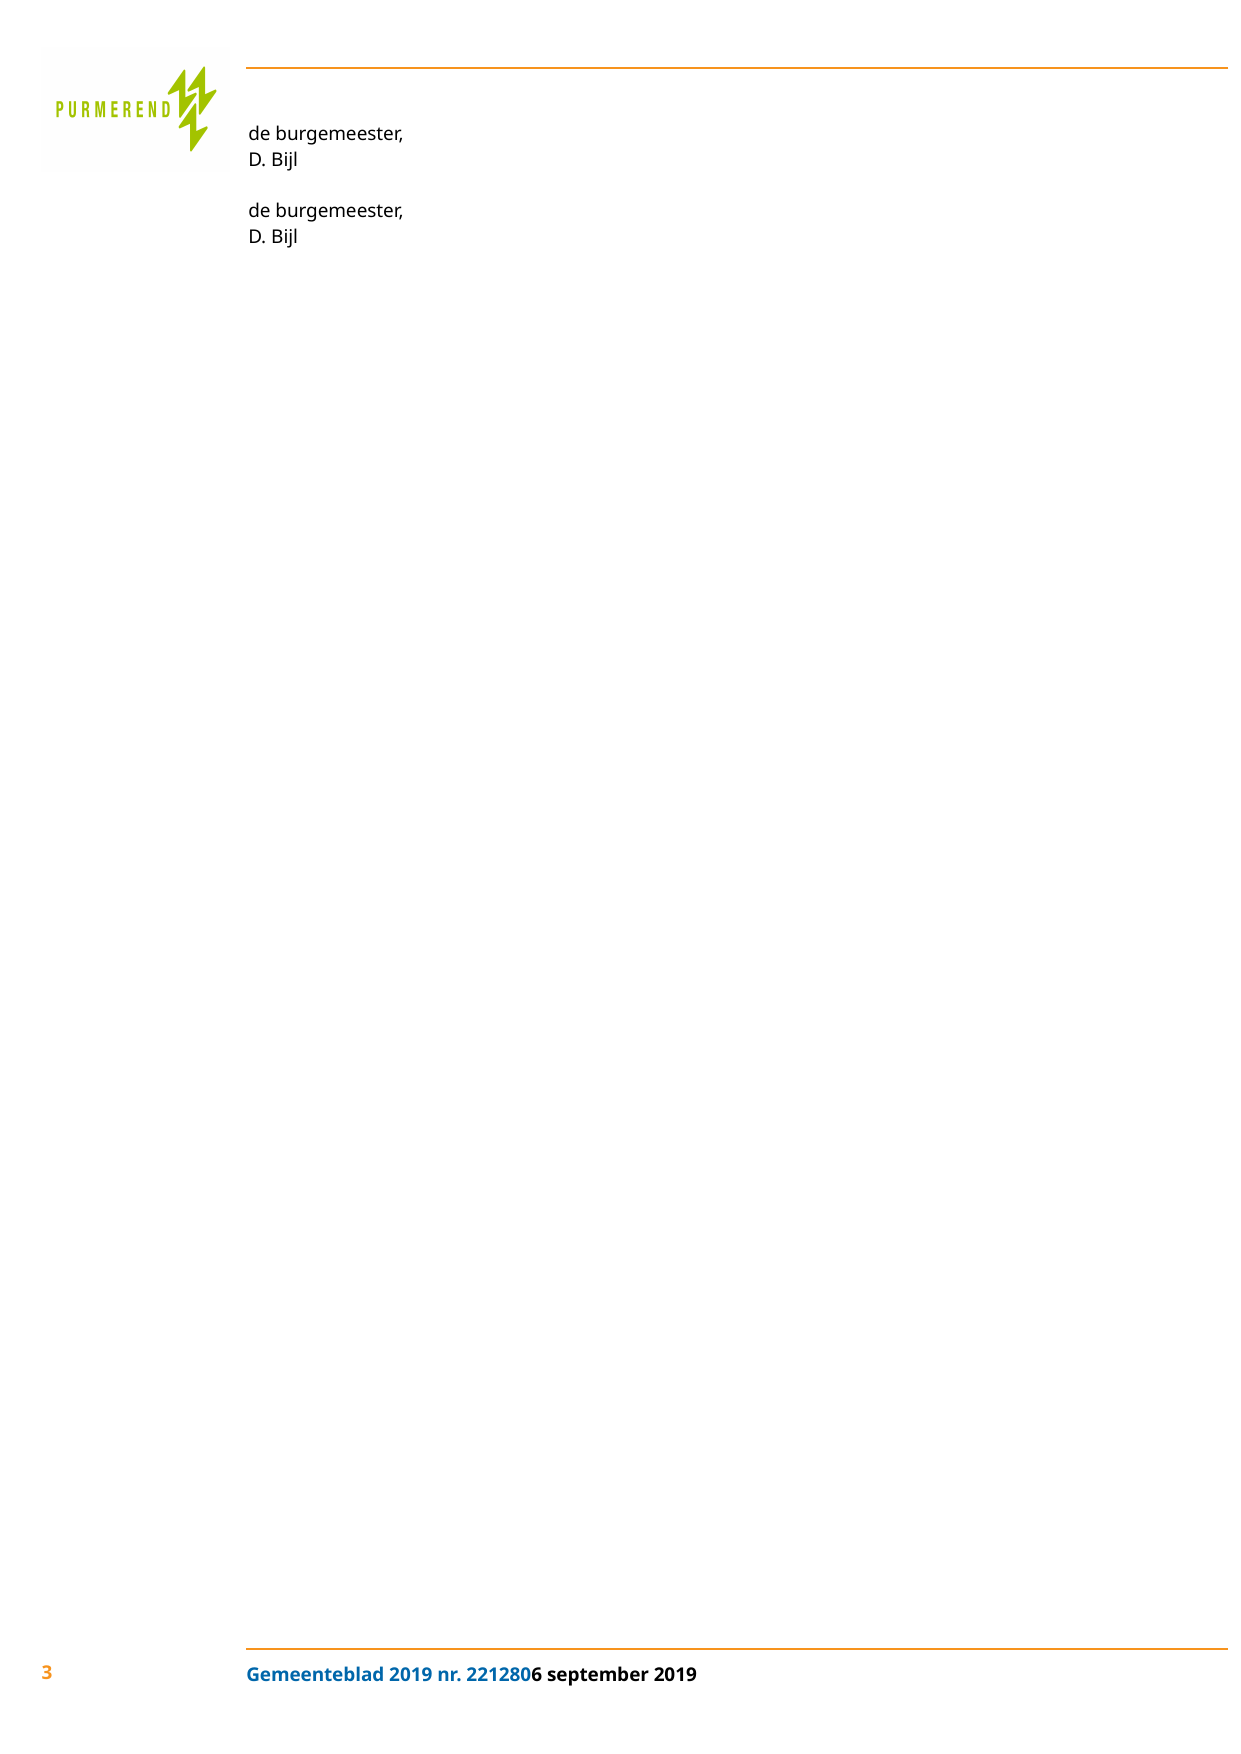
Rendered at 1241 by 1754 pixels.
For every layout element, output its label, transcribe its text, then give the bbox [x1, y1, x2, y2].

text D. Bijl [248, 146, 1152, 172]
text de burgemeester, [248, 198, 1152, 223]
picture [41, 47, 231, 172]
text D. Bijl [248, 223, 1152, 249]
text de burgemeester, [248, 121, 1152, 146]
